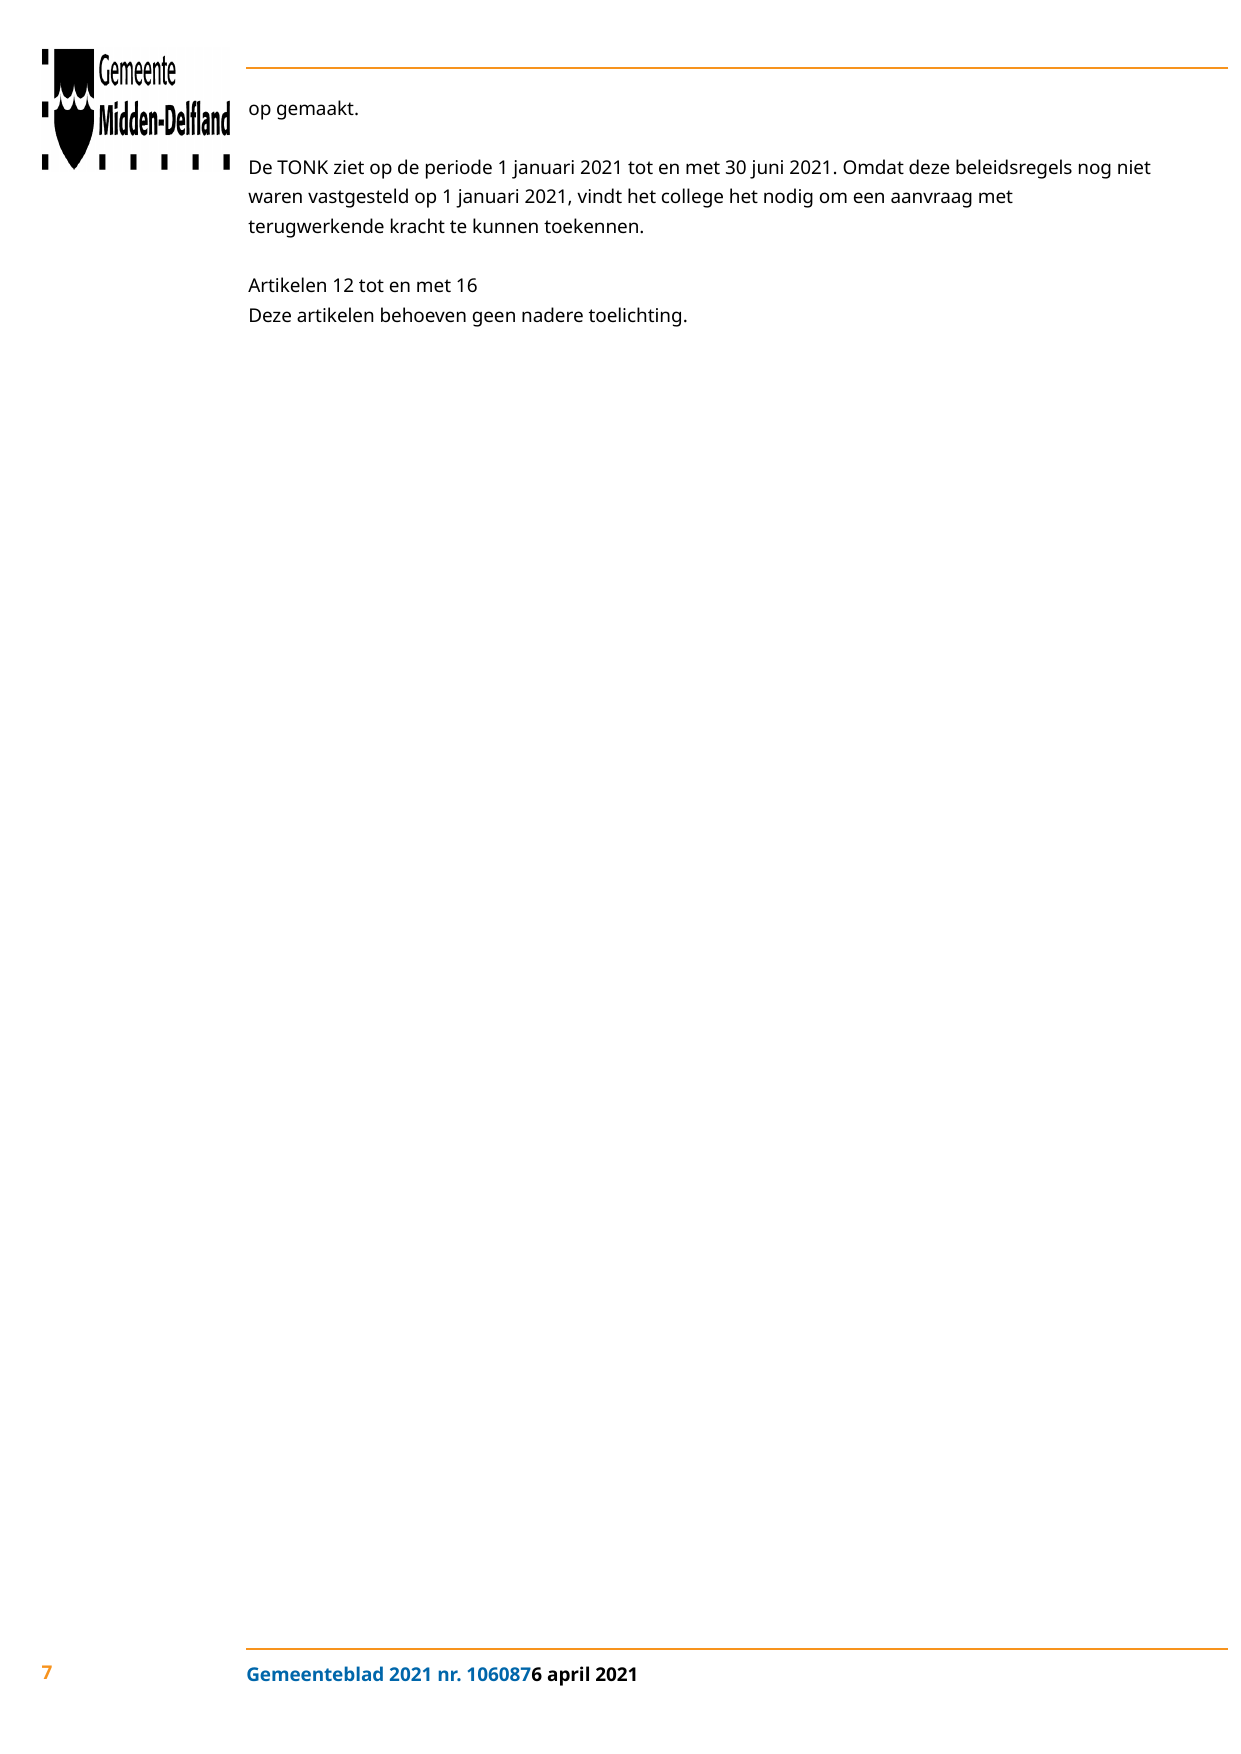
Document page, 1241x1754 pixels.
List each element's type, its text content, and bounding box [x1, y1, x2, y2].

text op gemaakt. [248, 95, 1152, 121]
text Deze artikelen behoeven geen nadere toelichting. [248, 302, 1152, 328]
text Artikelen 12 tot en met 16 [248, 272, 1152, 298]
text De TONK ziet op de periode 1 januari 2021 tot en met 30 juni 2021. Omdat deze beleidsregels nog niet waren vastgesteld op 1 januari 2021, vindt het college het nodig om een aanvraag met terugwerkende kracht te kunnen toekennen. [248, 154, 1152, 239]
picture [41, 47, 231, 172]
